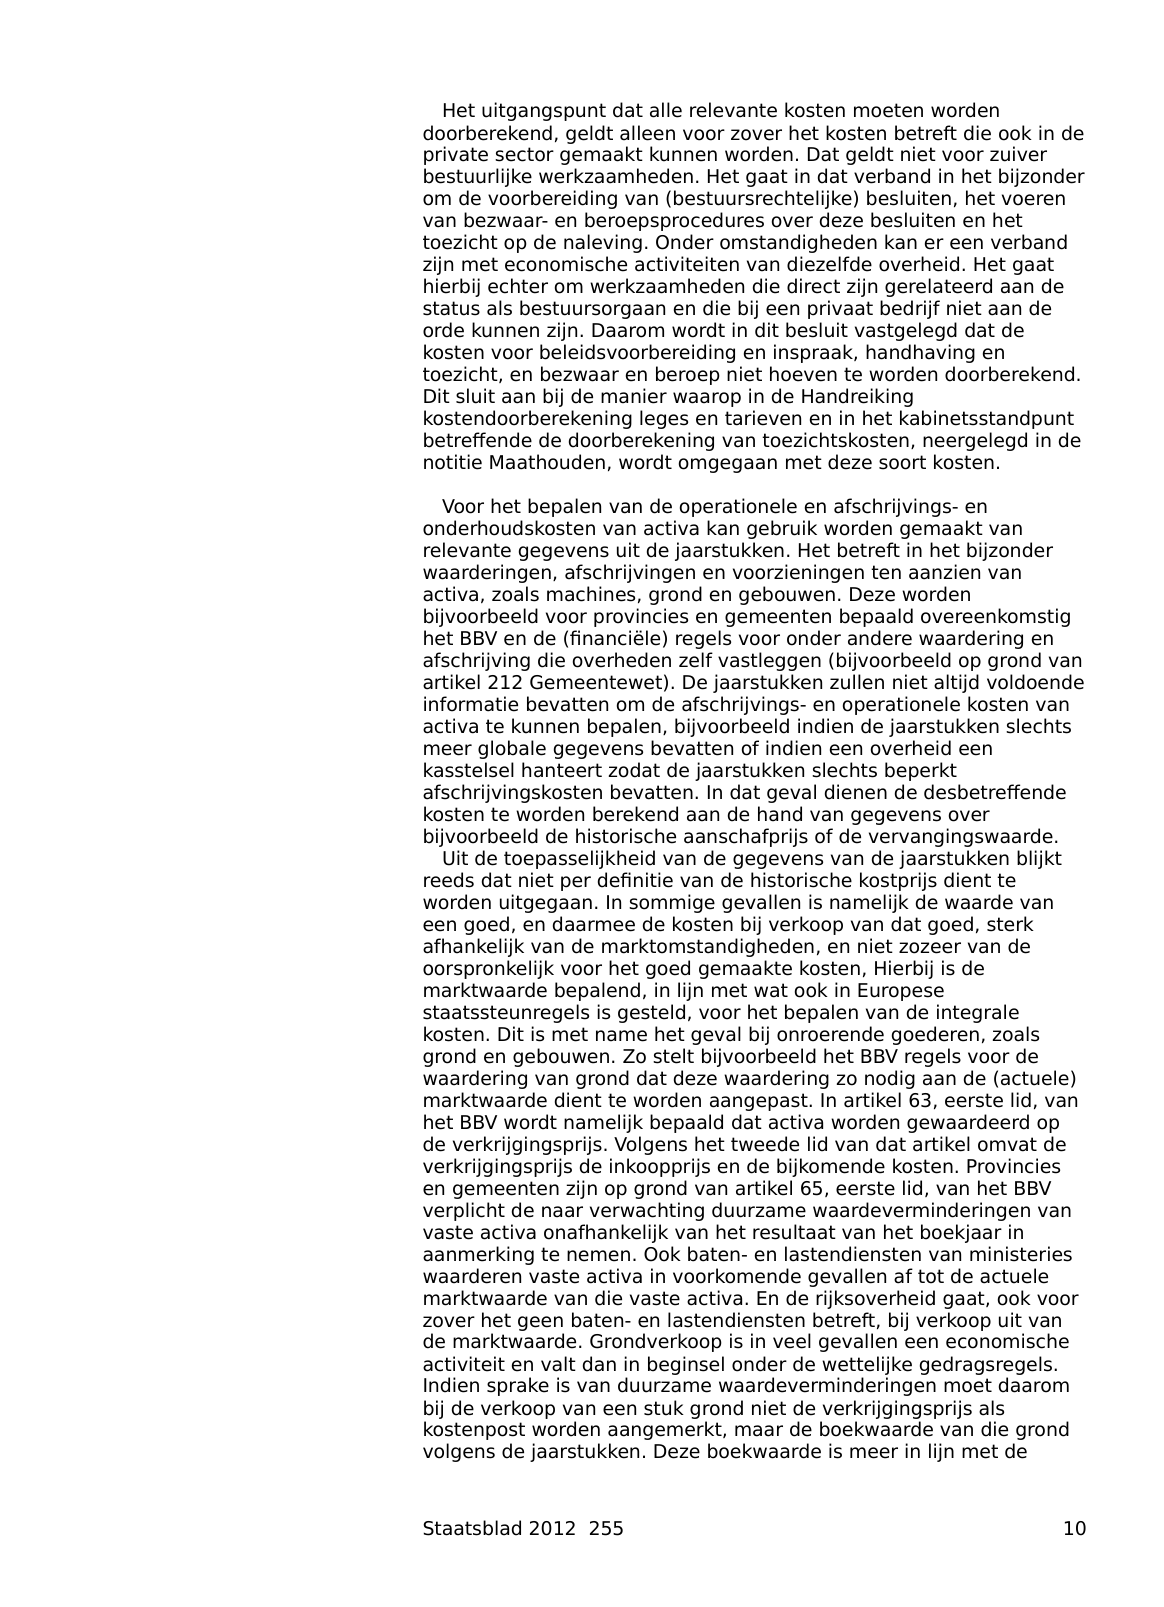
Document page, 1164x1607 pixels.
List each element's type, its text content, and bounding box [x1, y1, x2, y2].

text Het uitgangspunt dat alle relevante kosten moeten worden doorberekend, geldt alleen voor zover het kosten betreft die ook in de private sector gemaakt kunnen worden. Dat geldt niet voor zuiver bestuurlijke werkzaamheden. Het gaat in dat verband in het bijzonder om de voorbereiding van (bestuursrechtelijke) besluiten, het voeren van bezwaar- en beroepsprocedures over deze besluiten en het toezicht op de naleving. Onder omstandigheden kan er een verband zijn met economische activiteiten van diezelfde overheid. Het gaat hierbij echter om werkzaamheden die direct zijn gerelateerd aan de status als bestuursorgaan en die bij een privaat bedrijf niet aan de orde kunnen zijn. Daarom wordt in dit besluit vastgelegd dat de kosten voor beleidsvoorbereiding en inspraak, handhaving en toezicht, en bezwaar en beroep niet hoeven te worden doorberekend. Dit sluit aan bij de manier waarop in de Handreiking kostendoorberekening leges en tarieven en in het kabinetsstandpunt betreffende de doorberekening van toezichtskosten, neergelegd in de notitie Maathouden, wordt omgegaan met deze soort kosten. [422, 100, 1087, 474]
text Uit de toepasselijkheid van de gegevens van de jaarstukken blijkt reeds dat niet per definitie van de historische kostprijs dient te worden uitgegaan. In sommige gevallen is namelijk de waarde van een goed, en daarmee de kosten bij verkoop van dat goed, sterk afhankelijk van de marktomstandigheden, en niet zozeer van de oorspronkelijk voor het goed gemaakte kosten, Hierbij is de marktwaarde bepalend, in lijn met wat ook in Europese staatssteunregels is gesteld, voor het bepalen van de integrale kosten. Dit is met name het geval bij onroerende goederen, zoals grond en gebouwen. Zo stelt bijvoorbeeld het BBV regels voor de waardering van grond dat deze waardering zo nodig aan de (actuele) marktwaarde dient te worden aangepast. In artikel 63, eerste lid, van het BBV wordt namelijk bepaald dat activa worden gewaardeerd op de verkrijgingsprijs. Volgens het tweede lid van dat artikel omvat de verkrijgingsprijs de inkoopprijs en de bijkomende kosten. Provincies en gemeenten zijn op grond van artikel 65, eerste lid, van het BBV verplicht de naar verwachting duurzame waardeverminderingen van vaste activa onafhankelijk van het resultaat van het boekjaar in aanmerking te nemen. Ook baten- en lastendiensten van ministeries waarderen vaste activa in voorkomende gevallen af tot de actuele marktwaarde van die vaste activa. En de rijksoverheid gaat, ook voor zover het geen baten- en lastendiensten betreft, bij verkoop uit van de marktwaarde. Grondverkoop is in veel gevallen een economische activiteit en valt dan in beginsel onder de wettelijke gedragsregels. Indien sprake is van duurzame waardeverminderingen moet daarom bij de verkoop van een stuk grond niet de verkrijgingsprijs als kostenpost worden aangemerkt, maar de boekwaarde van die grond volgens de jaarstukken. Deze boekwaarde is meer in lijn met de [422, 848, 1087, 1463]
text Voor het bepalen van de operationele en afschrijvings- en onderhoudskosten van activa kan gebruik worden gemaakt van relevante gegevens uit de jaarstukken. Het betreft in het bijzonder waarderingen, afschrijvingen en voorzieningen ten aanzien van activa, zoals machines, grond en gebouwen. Deze worden bijvoorbeeld voor provincies en gemeenten bepaald overeenkomstig het BBV en de (financiële) regels voor onder andere waardering en afschrijving die overheden zelf vastleggen (bijvoorbeeld op grond van artikel 212 Gemeentewet). De jaarstukken zullen niet altijd voldoende informatie bevatten om de afschrijvings- en operationele kosten van activa te kunnen bepalen, bijvoorbeeld indien de jaarstukken slechts meer globale gegevens bevatten of indien een overheid een kasstelsel hanteert zodat de jaarstukken slechts beperkt afschrijvingskosten bevatten. In dat geval dienen de desbetreffende kosten te worden berekend aan de hand van gegevens over bijvoorbeeld de historische aanschafprijs of de vervangingswaarde. [422, 496, 1087, 848]
